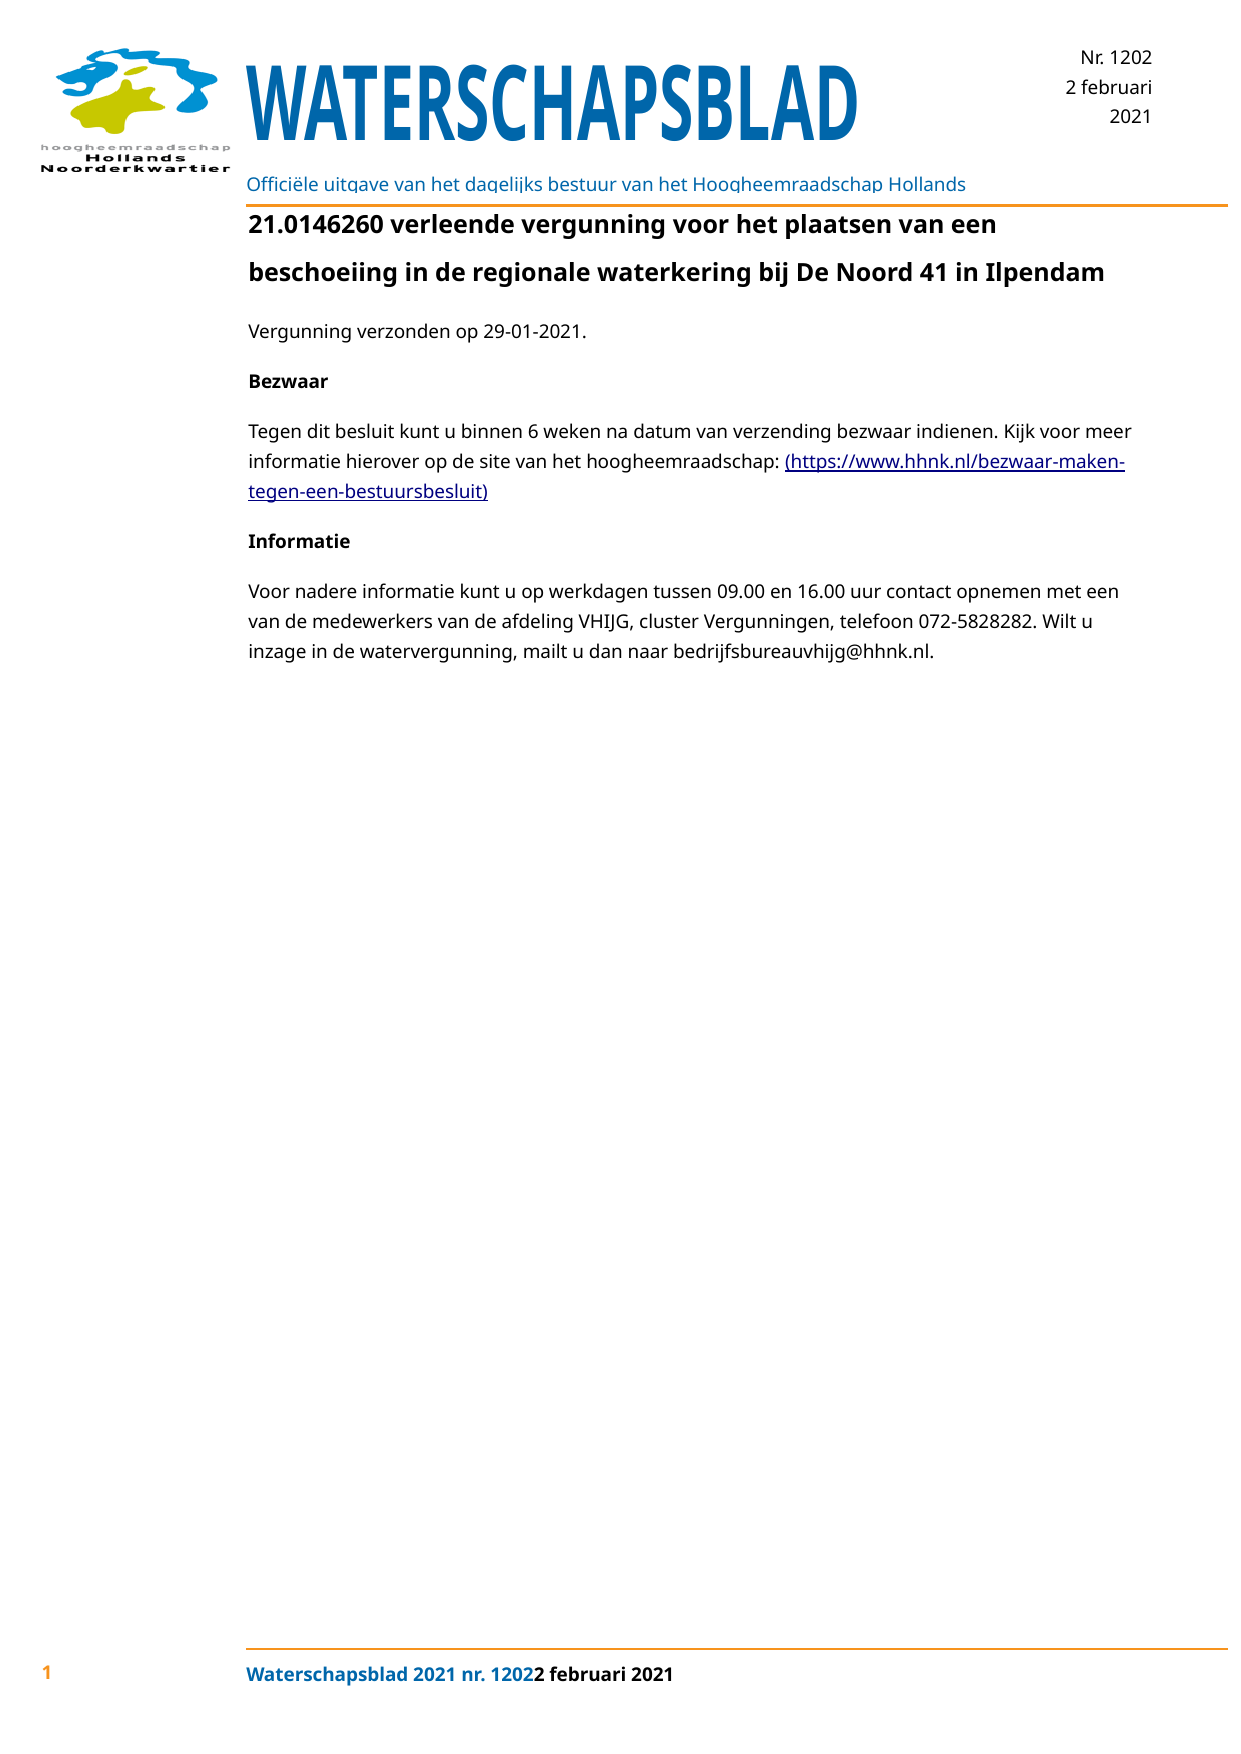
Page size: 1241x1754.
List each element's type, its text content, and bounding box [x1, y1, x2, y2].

picture [41, 47, 231, 172]
text Bezwaar [248, 368, 1152, 394]
text Tegen dit besluit kunt u binnen 6 weken na datum van verzending bezwaar indienen. Kijk voor meer informatie hierover op de site van het hoogheemraadschap: (https://www.hhnk.nl/bezwaar-maken-tegen-een-bestuursbesluit) [248, 419, 1152, 504]
text Vergunning verzonden op 29-01-2021. [248, 318, 1152, 344]
text Voor nadere informatie kunt u op werkdagen tussen 09.00 en 16.00 uur contact opnemen met een van de medewerkers van de afdeling VHIJG, cluster Vergunningen, telefoon 072-5828282. Wilt u inzage in de watervergunning, mailt u dan naar bedrijfsbureauvhijg@hhnk.nl. [248, 579, 1152, 664]
text Informatie [248, 528, 1152, 554]
text 21.0146260 verleende vergunning voor het plaatsen van een beschoeiing in de regionale waterkering bij De Noord 41 in Ilpendam [248, 207, 1152, 288]
